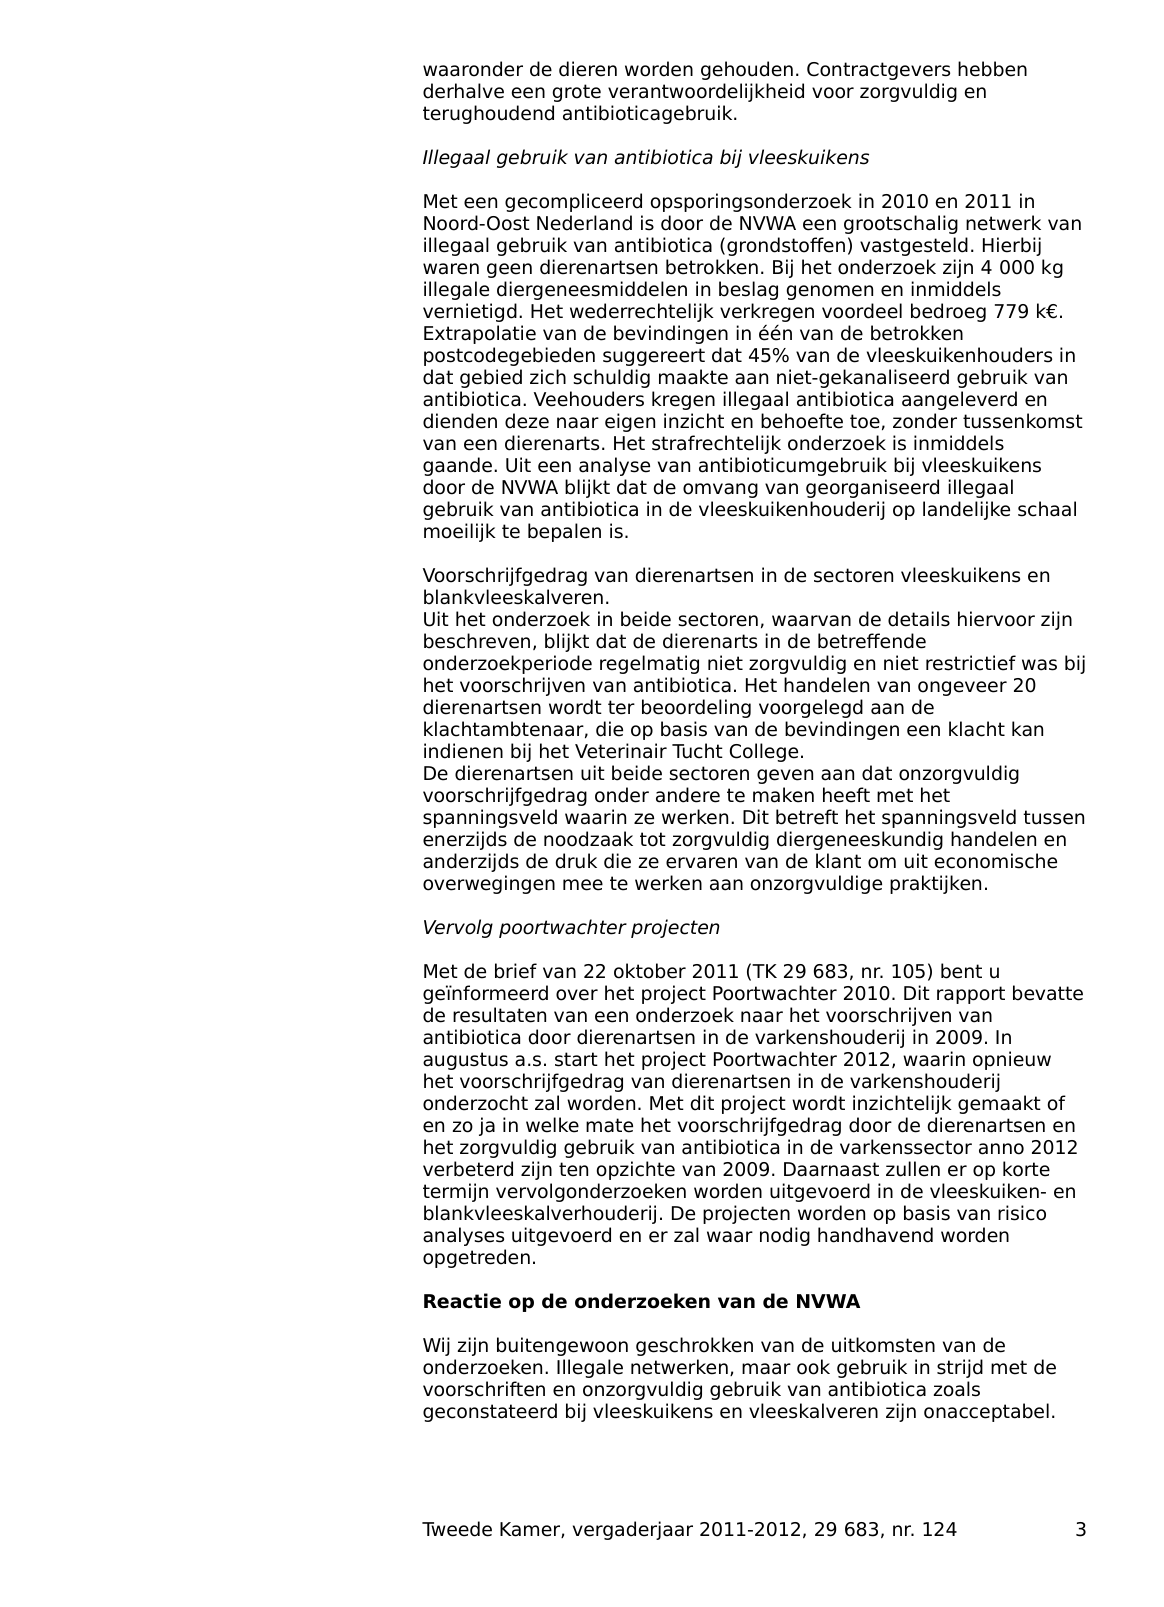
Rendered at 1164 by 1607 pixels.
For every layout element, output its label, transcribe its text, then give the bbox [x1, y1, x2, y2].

text De dierenartsen uit beide sectoren geven aan dat onzorgvuldig voorschrijfgedrag onder andere te maken heeft met het spanningsveld waarin ze werken. Dit betreft het spanningsveld tussen enerzijds de noodzaak tot zorgvuldig diergeneeskundig handelen en anderzijds de druk die ze ervaren van de klant om uit economische overwegingen mee te werken aan onzorgvuldige praktijken. [422, 763, 1087, 895]
text Uit het onderzoek in beide sectoren, waarvan de details hiervoor zijn beschreven, blijkt dat de dierenarts in de betreffende onderzoekperiode regelmatig niet zorgvuldig en niet restrictief was bij het voorschrijven van antibiotica. Het handelen van ongeveer 20 dierenartsen wordt ter beoordeling voorgelegd aan de klachtambtenaar, die op basis van de bevindingen een klacht kan indienen bij het Veterinair Tucht College. [422, 609, 1087, 763]
text Met de brief van 22 oktober 2011 (TK 29 683, nr. 105) bent u geïnformeerd over het project Poortwachter 2010. Dit rapport bevatte de resultaten van een onderzoek naar het voorschrijven van antibiotica door dierenartsen in de varkenshouderij in 2009. In augustus a.s. start het project Poortwachter 2012, waarin opnieuw het voorschrijfgedrag van dierenartsen in de varkenshouderij onderzocht zal worden. Met dit project wordt inzichtelijk gemaakt of en zo ja in welke mate het voorschrijfgedrag door de dierenartsen en het zorgvuldig gebruik van antibiotica in de varkenssector anno 2012 verbeterd zijn ten opzichte van 2009. Daarnaast zullen er op korte termijn vervolgonderzoeken worden uitgevoerd in de vleeskuiken- en blankvleeskalverhouderij. De projecten worden op basis van risico analyses uitgevoerd en er zal waar nodig handhavend worden opgetreden. [422, 961, 1087, 1269]
text Voorschrijfgedrag van dierenartsen in de sectoren vleeskuikens en blankvleeskalveren. [422, 565, 1087, 609]
text Met een gecompliceerd opsporingsonderzoek in 2010 en 2011 in Noord-Oost Nederland is door de NVWA een grootschalig netwerk van illegaal gebruik van antibiotica (grondstoffen) vastgesteld. Hierbij waren geen dierenartsen betrokken. Bij het onderzoek zijn 4 000 kg illegale diergeneesmiddelen in beslag genomen en inmiddels vernietigd. Het wederrechtelijk verkregen voordeel bedroeg 779 k€. Extrapolatie van de bevindingen in één van de betrokken postcodegebieden suggereert dat 45% van de vleeskuikenhouders in dat gebied zich schuldig maakte aan niet-gekanaliseerd gebruik van antibiotica. Veehouders kregen illegaal antibiotica aangeleverd en dienden deze naar eigen inzicht en behoefte toe, zonder tussenkomst van een dierenarts. Het strafrechtelijk onderzoek is inmiddels gaande. Uit een analyse van antibioticumgebruik bij vleeskuikens door de NVWA blijkt dat de omvang van georganiseerd illegaal gebruik van antibiotica in de vleeskuikenhouderij op landelijke schaal moeilijk te bepalen is. [422, 191, 1087, 543]
text Wij zijn buitengewoon geschrokken van de uitkomsten van de onderzoeken. Illegale netwerken, maar ook gebruik in strijd met de voorschriften en onzorgvuldig gebruik van antibiotica zoals geconstateerd bij vleeskuikens en vleeskalveren zijn onacceptabel. [422, 1335, 1087, 1423]
text waaronder de dieren worden gehouden. Contractgevers hebben derhalve een grote verantwoordelijkheid voor zorgvuldig en terughoudend antibioticagebruik. [422, 59, 1087, 125]
subtitle Illegaal gebruik van antibiotica bij vleeskuikens [422, 147, 1087, 169]
subtitle Vervolg poortwachter projecten [422, 917, 1087, 939]
subtitle Reactie op de onderzoeken van de NVWA [422, 1291, 1087, 1313]
